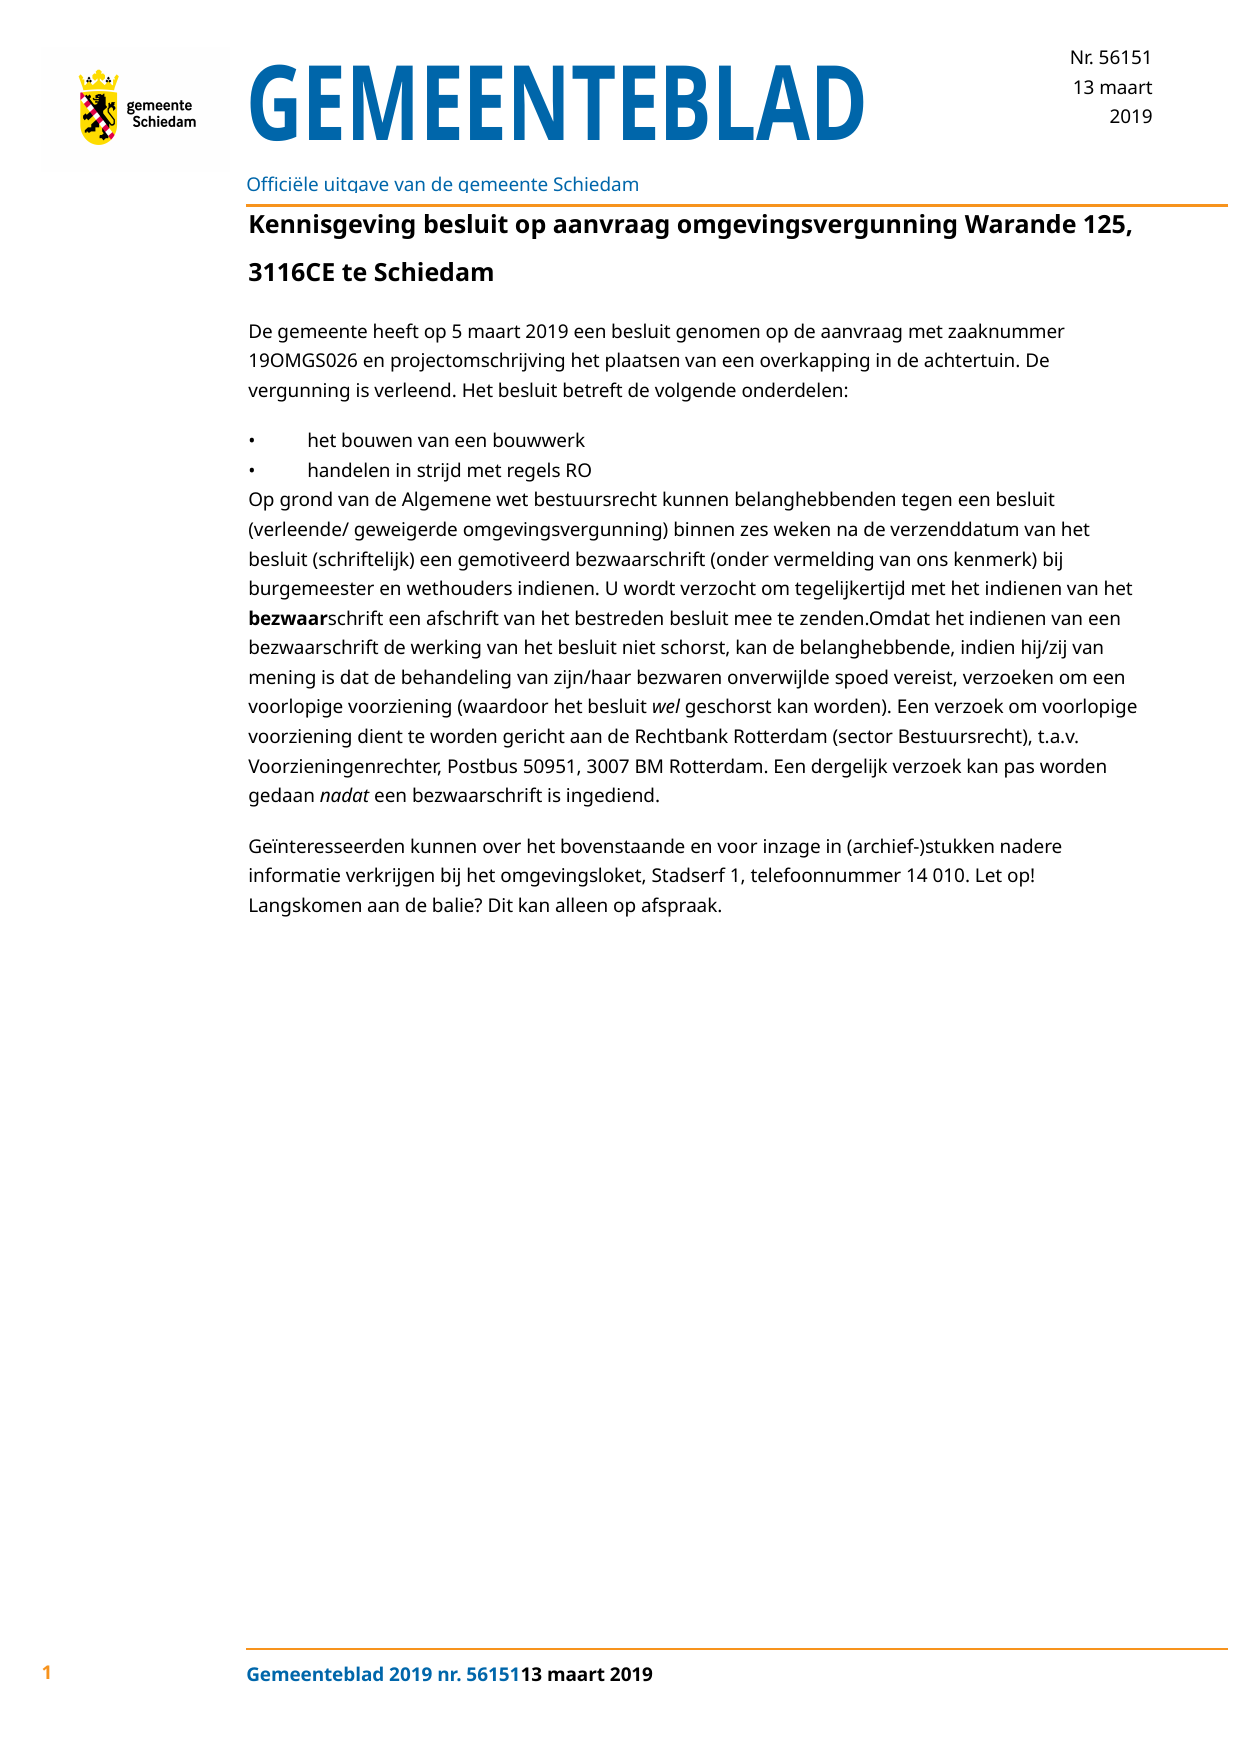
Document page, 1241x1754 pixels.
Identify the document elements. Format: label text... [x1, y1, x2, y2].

picture [41, 47, 231, 172]
text Kennisgeving besluit op aanvraag omgevingsvergunning Warande 125, 3116CE te Schiedam [248, 207, 1152, 288]
text Op grond van de Algemene wet bestuursrecht kunnen belanghebbenden tegen een besluit (verleende/ geweigerde omgevingsvergunning) binnen zes weken na de verzenddatum van het besluit (schriftelijk) een gemotiveerd bezwaarschrift (onder vermelding van ons kenmerk) bij burgemeester en wethouders indienen. U wordt verzocht om tegelijkertijd met het indienen van het bezwaarschrift een afschrift van het bestreden besluit mee te zenden.Omdat het indienen van een bezwaarschrift de werking van het besluit niet schorst, kan de belanghebbende, indien hij/zij van mening is dat de behandeling van zijn/haar bezwaren onverwijlde spoed vereist, verzoeken om een voorlopige voorziening (waardoor het besluit wel geschorst kan worden). Een verzoek om voorlopige voorziening dient te worden gericht aan de Rechtbank Rotterdam (sector Bestuursrecht), t.a.v. Voorzieningenrechter, Postbus 50951, 3007 BM Rotterdam. Een dergelijk verzoek kan pas worden gedaan nadat een bezwaarschrift is ingediend. [248, 487, 1152, 808]
text De gemeente heeft op 5 maart 2019 een besluit genomen op de aanvraag met zaaknummer 19OMGS026 en projectomschrijving het plaatsen van een overkapping in de achtertuin. De vergunning is verleend. Het besluit betreft de volgende onderdelen: [248, 318, 1152, 403]
text Geïnteresseerden kunnen over het bovenstaande en voor inzage in (archief-)stukken nadere informatie verkrijgen bij het omgevingsloket, Stadserf 1, telefoonnummer 14 010. Let op! Langskomen aan de balie? Dit kan alleen op afspraak. [248, 833, 1152, 918]
list handelen in strijd met regels RO [248, 457, 1152, 483]
list het bouwen van een bouwwerk [248, 427, 1152, 453]
